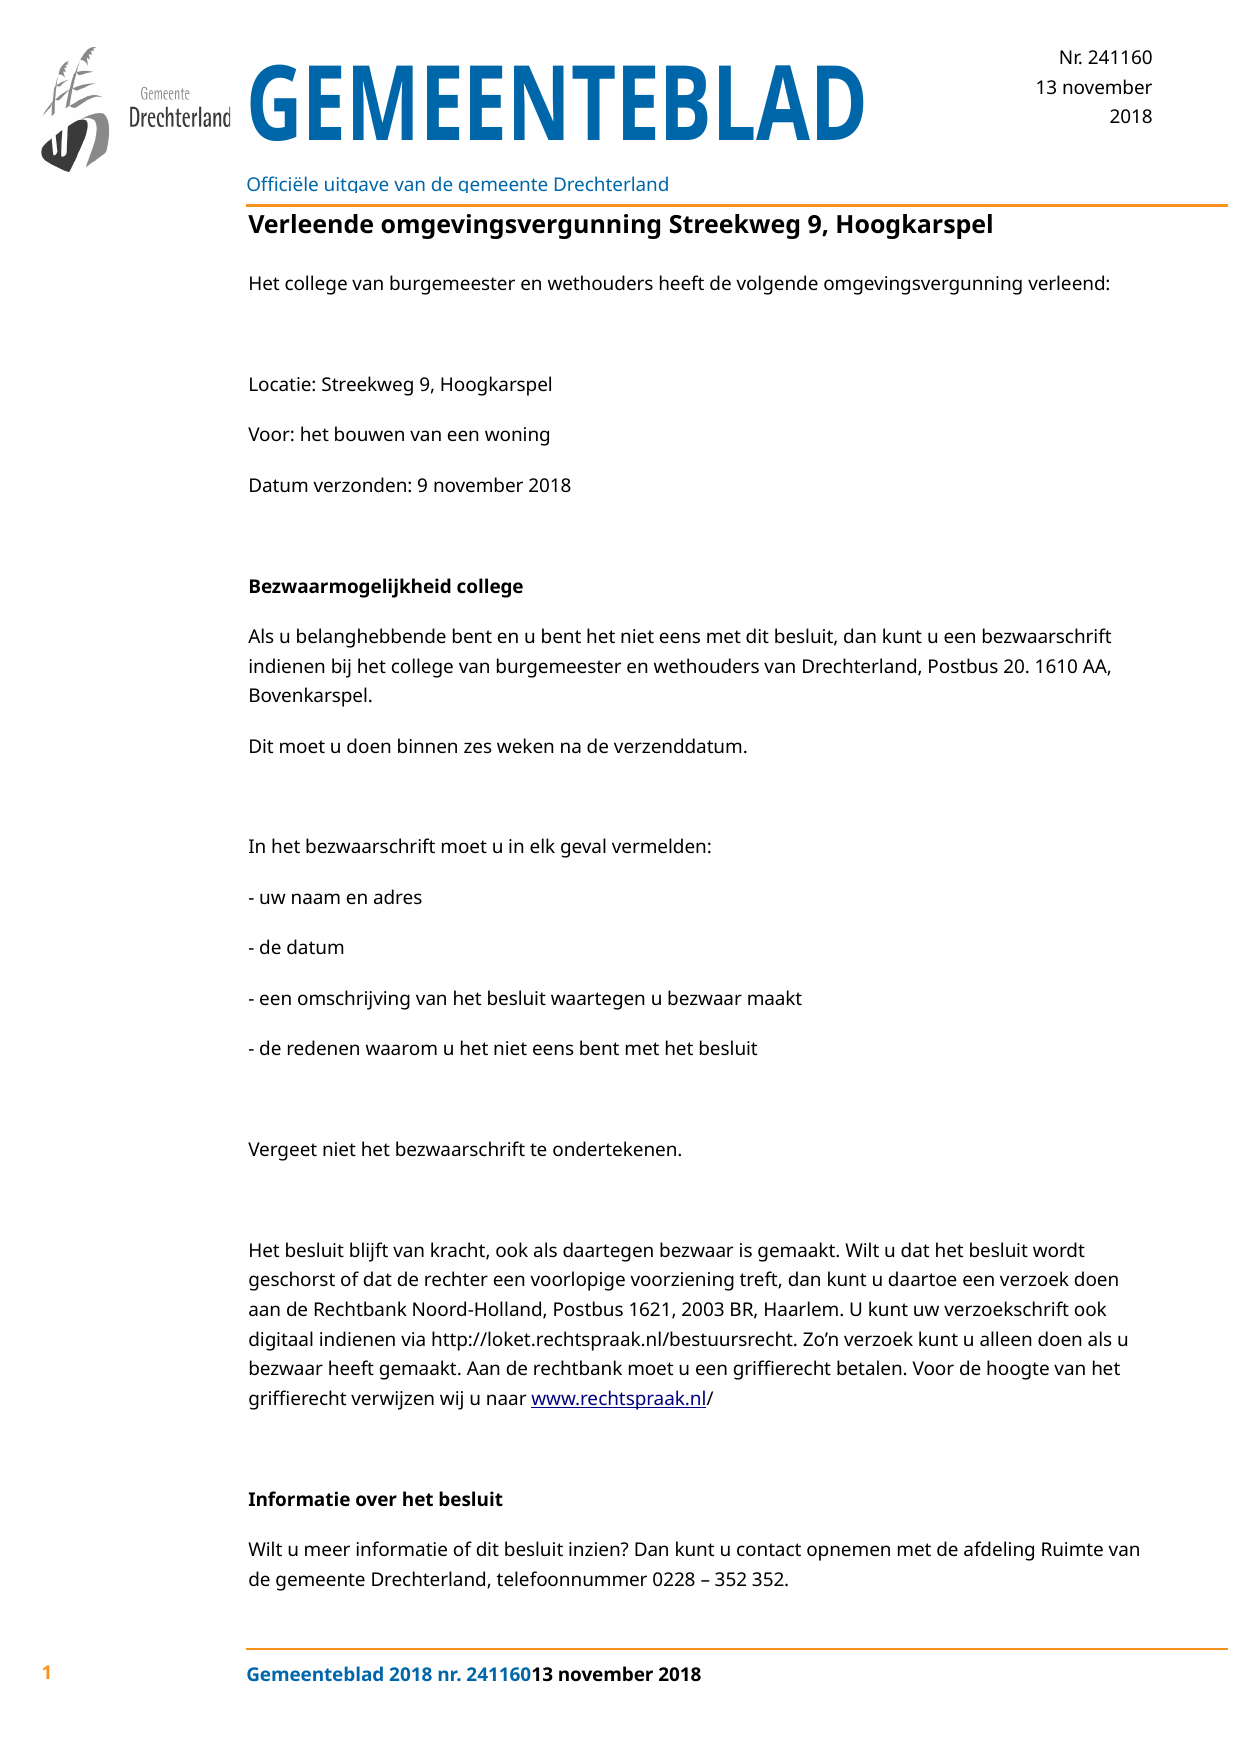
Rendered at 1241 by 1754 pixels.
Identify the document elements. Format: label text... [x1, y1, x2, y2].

text Wilt u meer informatie of dit besluit inzien? Dan kunt u contact opnemen met de afdeling Ruimte van de gemeente Drechterland, telefoonnummer 0228 – 352 352. [248, 1536, 1152, 1591]
text Als u belanghebbende bent en u bent het niet eens met dit besluit, dan kunt u een bezwaarschrift indienen bij het college van burgemeester en wethouders van Drechterland, Postbus 20. 1610 AA, Bovenkarspel. [248, 623, 1152, 708]
text Het besluit blijft van kracht, ook als daartegen bezwaar is gemaakt. Wilt u dat het besluit wordt geschorst of dat de rechter een voorlopige voorziening treft, dan kunt u daartoe een verzoek doen aan de Rechtbank Noord-Holland, Postbus 1621, 2003 BR, Haarlem. U kunt uw verzoekschrift ook digitaal indienen via http://loket.rechtspraak.nl/bestuursrecht. Zo’n verzoek kunt u alleen doen als u bezwaar heeft gemaakt. Aan de rechtbank moet u een griffierecht betalen. Voor de hoogte van het griffierecht verwijzen wij u naar www.rechtspraak.nl/ [248, 1237, 1152, 1411]
text Datum verzonden: 9 november 2018 [248, 472, 1152, 498]
text Locatie: Streekweg 9, Hoogkarspel [248, 371, 1152, 397]
text In het bezwaarschrift moet u in elk geval vermelden: [248, 834, 1152, 859]
text Bezwaarmogelijkheid college [248, 573, 1152, 598]
text - uw naam en adres [248, 884, 1152, 910]
picture [41, 47, 231, 172]
text - de redenen waarom u het niet eens bent met het besluit [248, 1035, 1152, 1061]
text Verleende omgevingsvergunning Streekweg 9, Hoogkarspel [248, 207, 1152, 241]
text Het college van burgemeester en wethouders heeft de volgende omgevingsvergunning verleend: [248, 270, 1152, 296]
text Voor: het bouwen van een woning [248, 422, 1152, 447]
text - de datum [248, 934, 1152, 960]
text Vergeet niet het bezwaarschrift te ondertekenen. [248, 1136, 1152, 1162]
text Dit moet u doen binnen zes weken na de verzenddatum. [248, 733, 1152, 758]
text Informatie over het besluit [248, 1486, 1152, 1511]
text - een omschrijving van het besluit waartegen u bezwaar maakt [248, 985, 1152, 1011]
